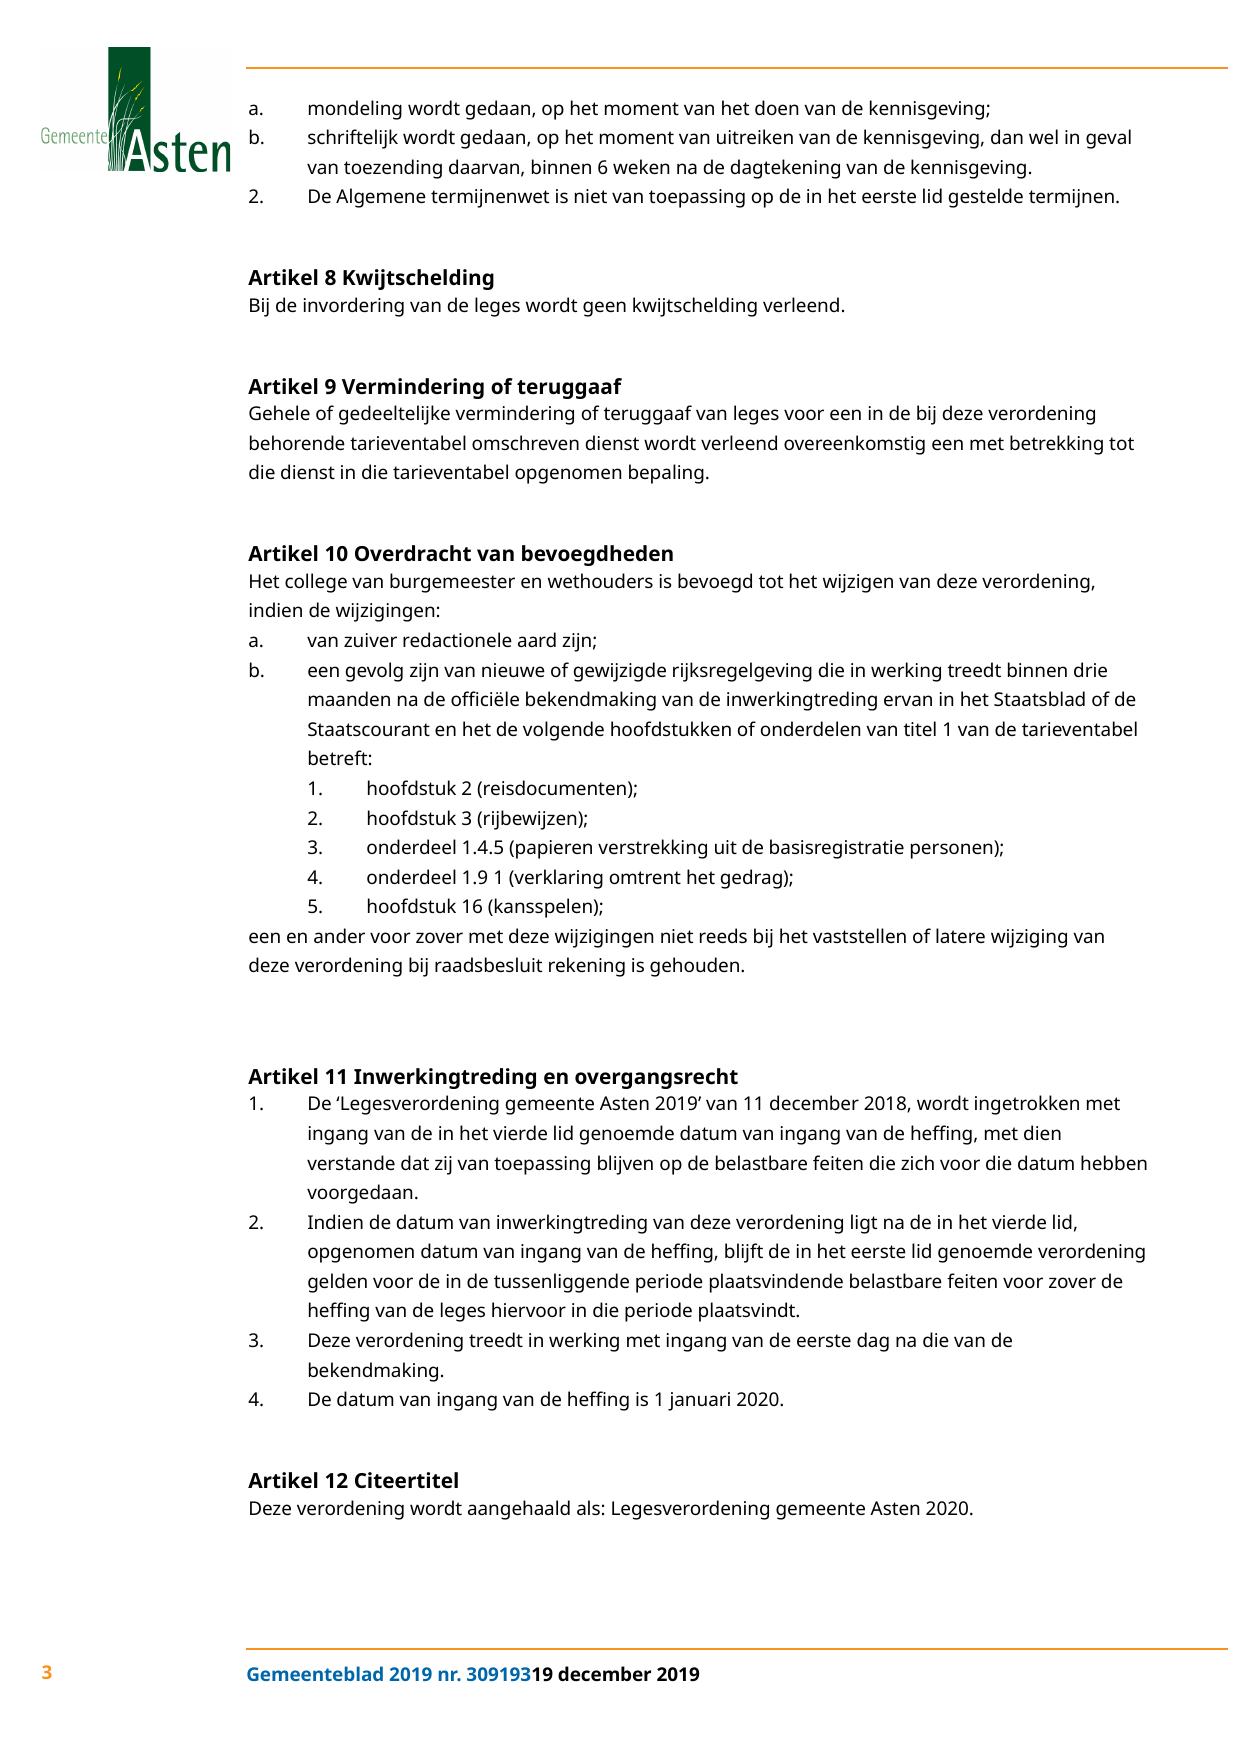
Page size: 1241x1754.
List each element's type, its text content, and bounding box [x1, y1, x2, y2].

text Artikel 11 Inwerkingtreding en overgangsrecht [248, 1062, 1152, 1091]
text Artikel 8 Kwijtschelding [248, 263, 1152, 292]
text Gehele of gedeeltelijke vermindering of teruggaaf van leges voor een in de bij deze verordening behorende tarieventabel omschreven dienst wordt verleend overeenkomstig een met betrekking tot die dienst in die tarieventabel opgenomen bepaling. [248, 400, 1152, 485]
list hoofdstuk 3 (rijbewijzen); [307, 805, 1152, 830]
list schriftelijk wordt gedaan, op het moment van uitreiken van de kennisgeving, dan wel in geval van toezending daarvan, binnen 6 weken na de dagtekening van de kennisgeving. [248, 124, 1152, 180]
text Het college van burgemeester en wethouders is bevoegd tot het wijzigen van deze verordening, indien de wijzigingen: [248, 568, 1152, 623]
list onderdeel 1.9 1 (verklaring omtrent het gedrag); [307, 864, 1152, 889]
list De datum van ingang van de heffing is 1 januari 2020. [248, 1386, 1152, 1412]
list mondeling wordt gedaan, op het moment van het doen van de kennisgeving; [248, 95, 1152, 121]
list van zuiver redactionele aard zijn; [248, 627, 1152, 653]
text een en ander voor zover met deze wijzigingen niet reeds bij het vaststellen of latere wijziging van deze verordening bij raadsbesluit rekening is gehouden. [248, 923, 1152, 978]
list onderdeel 1.4.5 (papieren verstrekking uit de basisregistratie personen); [307, 834, 1152, 860]
list Deze verordening treedt in werking met ingang van de eerste dag na die van de bekendmaking. [248, 1327, 1152, 1383]
text Artikel 10 Overdracht van bevoegdheden [248, 539, 1152, 568]
text Deze verordening wordt aangehaald als: Legesverordening gemeente Asten 2020. [248, 1495, 1152, 1521]
list een gevolg zijn van nieuwe of gewijzigde rijksregelgeving die in werking treedt binnen drie maanden na de officiële bekendmaking van de inwerkingtreding ervan in het Staatsblad of de Staatscourant en het de volgende hoofdstukken of onderdelen van titel 1 van de tarieventabel betreft: [248, 657, 1152, 771]
list De Algemene termijnenwet is niet van toepassing op de in het eerste lid gestelde termijnen. [248, 183, 1152, 209]
text Artikel 12 Citeertitel [248, 1466, 1152, 1495]
text Artikel 9 Vermindering of teruggaaf [248, 372, 1152, 400]
list Indien de datum van inwerkingtreding van deze verordening ligt na de in het vierde lid, opgenomen datum van ingang van de heffing, blijft de in het eerste lid genoemde verordening gelden voor de in de tussenliggende periode plaatsvindende belastbare feiten voor zover de heffing van de leges hiervoor in die periode plaatsvindt. [248, 1209, 1152, 1323]
picture [41, 47, 231, 172]
list hoofdstuk 16 (kansspelen); [307, 893, 1152, 919]
text Bij de invordering van de leges wordt geen kwijtschelding verleend. [248, 292, 1152, 318]
list De ‘Legesverordening gemeente Asten 2019’ van 11 december 2018, wordt ingetrokken met ingang van de in het vierde lid genoemde datum van ingang van de heffing, met dien verstande dat zij van toepassing blijven op de belastbare feiten die zich voor die datum hebben voorgedaan. [248, 1091, 1152, 1205]
list hoofdstuk 2 (reisdocumenten); [307, 775, 1152, 801]
